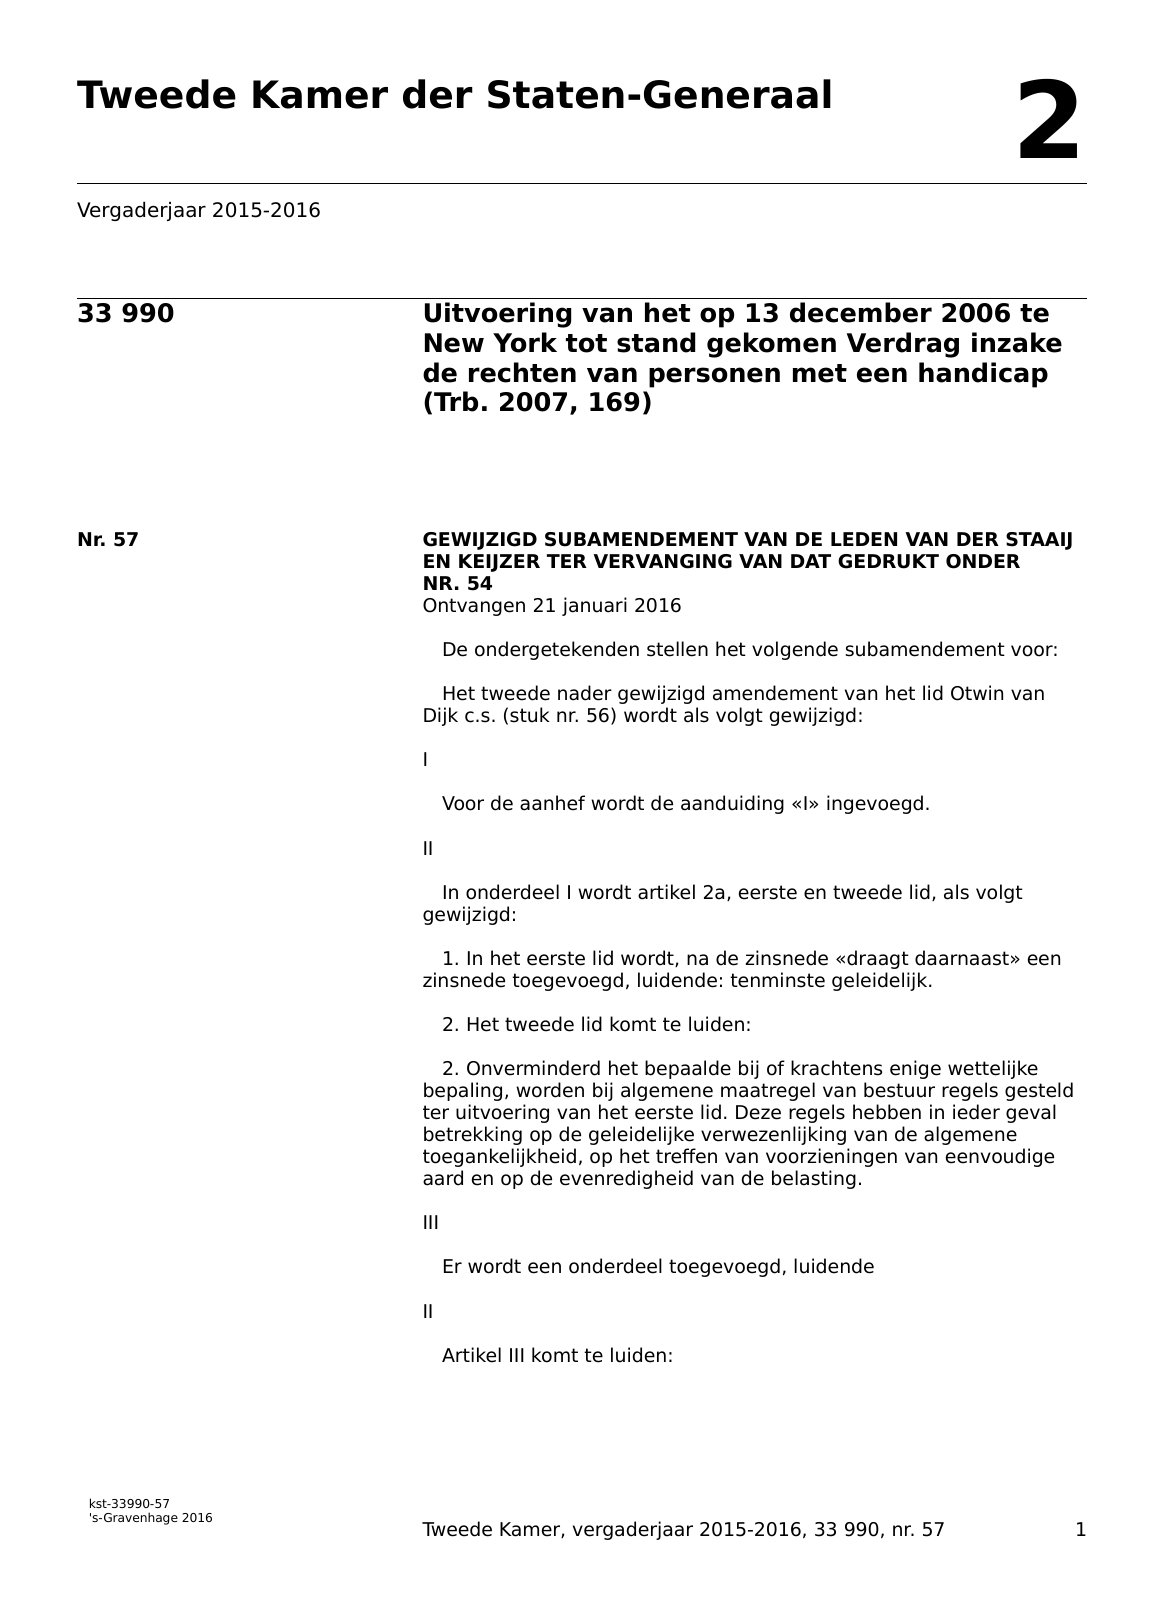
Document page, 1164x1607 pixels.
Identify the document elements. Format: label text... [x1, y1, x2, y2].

text Er wordt een onderdeel toegevoegd, luidende [422, 1256, 1087, 1278]
text 2. Het tweede lid komt te luiden: [422, 1014, 1087, 1036]
subtitle Nr. 57 GEWIJZIGD SUBAMENDEMENT VAN DE LEDEN VAN DER STAAIJ EN KEIJZER TER VERVANGING VAN DAT GEDRUKT ONDER NR. 54 [77, 529, 1087, 595]
text 's-Gravenhage 2016 [88, 1511, 323, 1525]
text III [422, 1212, 1087, 1234]
text 1. In het eerste lid wordt, na de zinsnede «draagt daarnaast» een zinsnede toegevoegd, luidende: tenminste geleidelijk. [422, 948, 1087, 992]
text In onderdeel I wordt artikel 2a, eerste en tweede lid, als volgt gewijzigd: [422, 882, 1087, 926]
text 2. Onverminderd het bepaalde bij of krachtens enige wettelijke bepaling, worden bij algemene maatregel van bestuur regels gesteld ter uitvoering van het eerste lid. Deze regels hebben in ieder geval betrekking op de geleidelijke verwezenlijking van de algemene toegankelijkheid, op het treffen van voorzieningen van eenvoudige aard en op de evenredigheid van de belasting. [422, 1058, 1087, 1190]
text kst-33990-57 [88, 1497, 323, 1511]
table_cell Vergaderjaar 2015-2016 [77, 184, 1087, 298]
text II [422, 1301, 1087, 1322]
text Het tweede nader gewijzigd amendement van het lid Otwin van Dijk c.s. (stuk nr. 56) wordt als volgt gewijzigd: [422, 683, 1087, 727]
table_header Tweede Kamer der Staten-Generaal [77, 59, 886, 183]
text I [422, 749, 1087, 771]
subtitle 33 990 Uitvoering van het op 13 december 2006 te New York tot stand gekomen Verdrag inzake de rechten van personen met een handicap (Trb. 2007, 169) [77, 299, 1087, 418]
text Artikel III komt te luiden: [422, 1345, 1087, 1367]
text Voor de aanhef wordt de aanduiding «I» ingevoegd. [422, 793, 1087, 815]
text De ondergetekenden stellen het volgende subamendement voor: [422, 639, 1087, 661]
text Ontvangen 21 januari 2016 [422, 595, 1087, 617]
table_header 2 [886, 59, 1087, 183]
text II [422, 837, 1087, 859]
